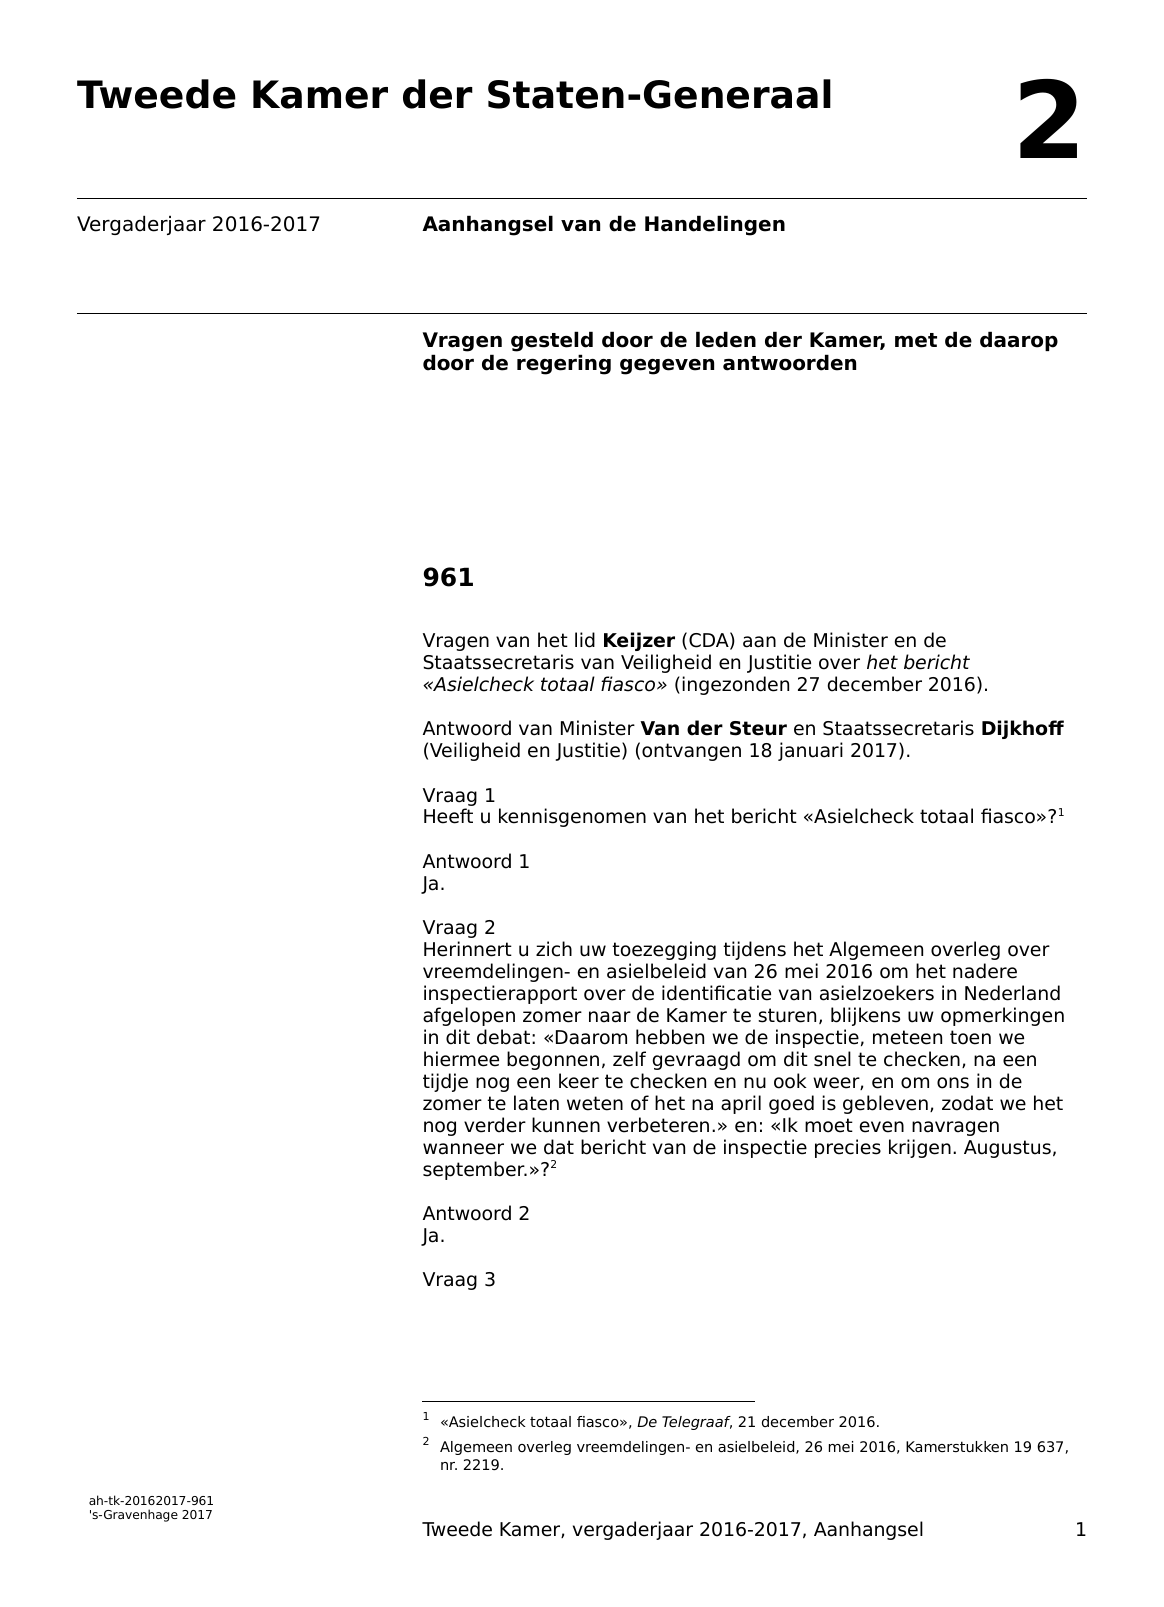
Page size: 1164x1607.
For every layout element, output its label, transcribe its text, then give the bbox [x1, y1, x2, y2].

text 961 [422, 563, 1087, 592]
text Vragen van het lid Keijzer (CDA) aan de Minister en de Staatssecretaris van Veiligheid en Justitie over het bericht «Asielcheck totaal fiasco» (ingezonden 27 december 2016). [422, 630, 1087, 696]
text Antwoord 1 [422, 851, 1087, 873]
text Algemeen overleg vreemdelingen- en asielbeleid, 26 mei 2016, Kamerstukken 19 637, nr. 2219. [422, 1435, 1087, 1474]
text ah-tk-20162017-961 [88, 1494, 323, 1508]
table_cell Aanhangsel van de Handelingen [422, 199, 1087, 313]
text 's-Gravenhage 2017 [88, 1508, 323, 1522]
text Ja. [422, 873, 1087, 894]
table_cell [77, 314, 422, 375]
text Antwoord 2 [422, 1203, 1087, 1225]
table_cell Vragen gesteld door de leden der Kamer, met de daarop door de regering gegeven antwoorden [422, 314, 1087, 375]
text Vraag 3 [422, 1269, 1087, 1291]
text Ja. [422, 1225, 1087, 1247]
text Vraag 2 [422, 917, 1087, 939]
text Heeft u kennisgenomen van het bericht «Asielcheck totaal fiasco»? [422, 806, 1087, 828]
text «Asielcheck totaal fiasco», De Telegraaf, 21 december 2016. [422, 1410, 1087, 1432]
table_header 2 [886, 59, 1087, 198]
text Vraag 1 [422, 784, 1087, 806]
text Herinnert u zich uw toezegging tijdens het Algemeen overleg over vreemdelingen- en asielbeleid van 26 mei 2016 om het nadere inspectierapport over de identificatie van asielzoekers in Nederland afgelopen zomer naar de Kamer te sturen, blijkens uw opmerkingen in dit debat: «Daarom hebben we de inspectie, meteen toen we hiermee begonnen, zelf gevraagd om dit snel te checken, na een tijdje nog een keer te checken en nu ook weer, en om ons in de zomer te laten weten of het na april goed is gebleven, zodat we het nog verder kunnen verbeteren.» en: «Ik moet even navragen wanneer we dat bericht van de inspectie precies krijgen. Augustus, september.»? [422, 939, 1087, 1181]
table_header Tweede Kamer der Staten-Generaal [77, 59, 886, 198]
table_cell Vergaderjaar 2016-2017 [77, 199, 422, 313]
text Antwoord van Minister Van der Steur en Staatssecretaris Dijkhoff (Veiligheid en Justitie) (ontvangen 18 januari 2017). [422, 718, 1087, 762]
